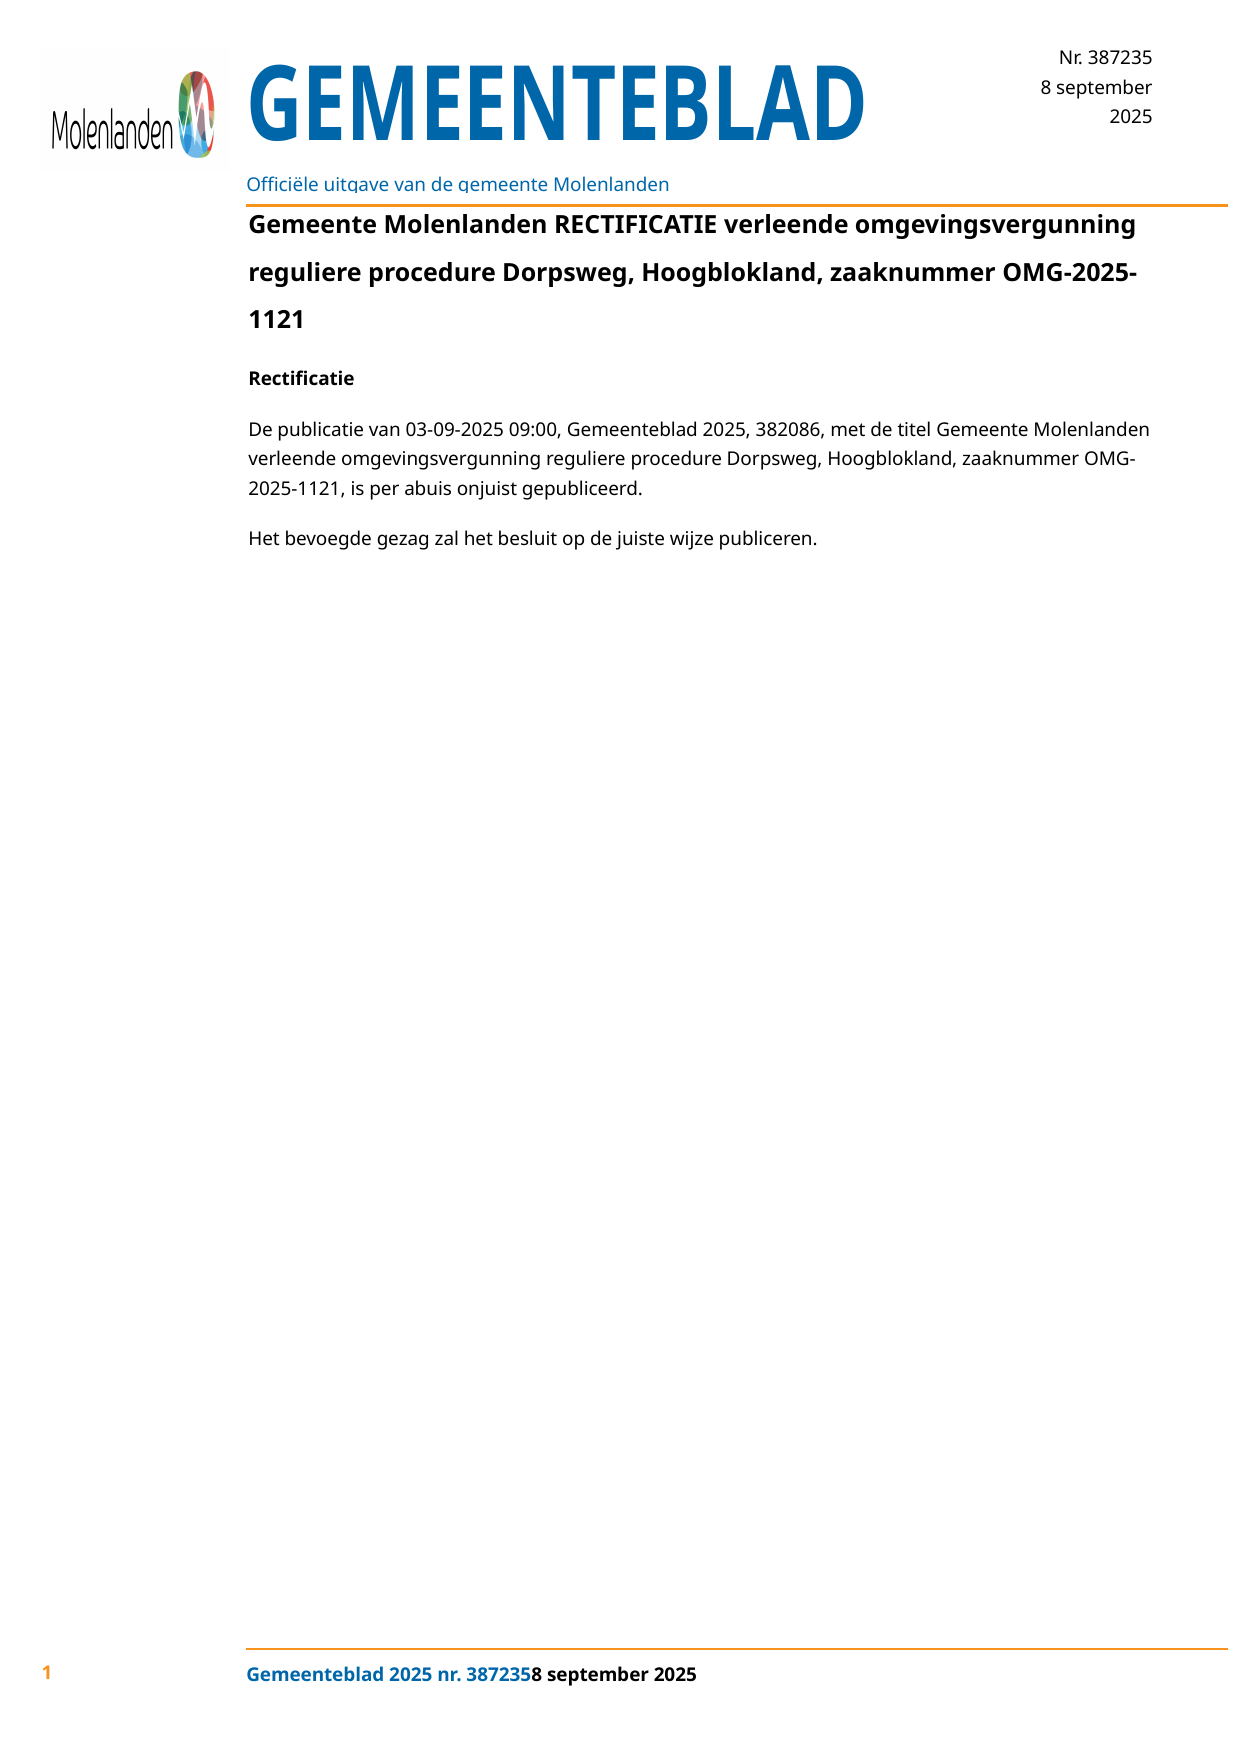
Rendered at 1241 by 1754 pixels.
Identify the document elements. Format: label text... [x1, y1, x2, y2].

text De publicatie van 03-09-2025 09:00, Gemeenteblad 2025, 382086, met de titel Gemeente Molenlanden verleende omgevingsvergunning reguliere procedure Dorpsweg, Hoogblokland, zaaknummer OMG-2025-1121, is per abuis onjuist gepubliceerd. [248, 416, 1152, 501]
text Rectificatie [248, 366, 1152, 391]
text Gemeente Molenlanden RECTIFICATIE verleende omgevingsvergunning reguliere procedure Dorpsweg, Hoogblokland, zaaknummer OMG-2025-1121 [248, 207, 1152, 336]
text Het bevoegde gezag zal het besluit op de juiste wijze publiceren. [248, 526, 1152, 551]
picture [41, 47, 231, 172]
